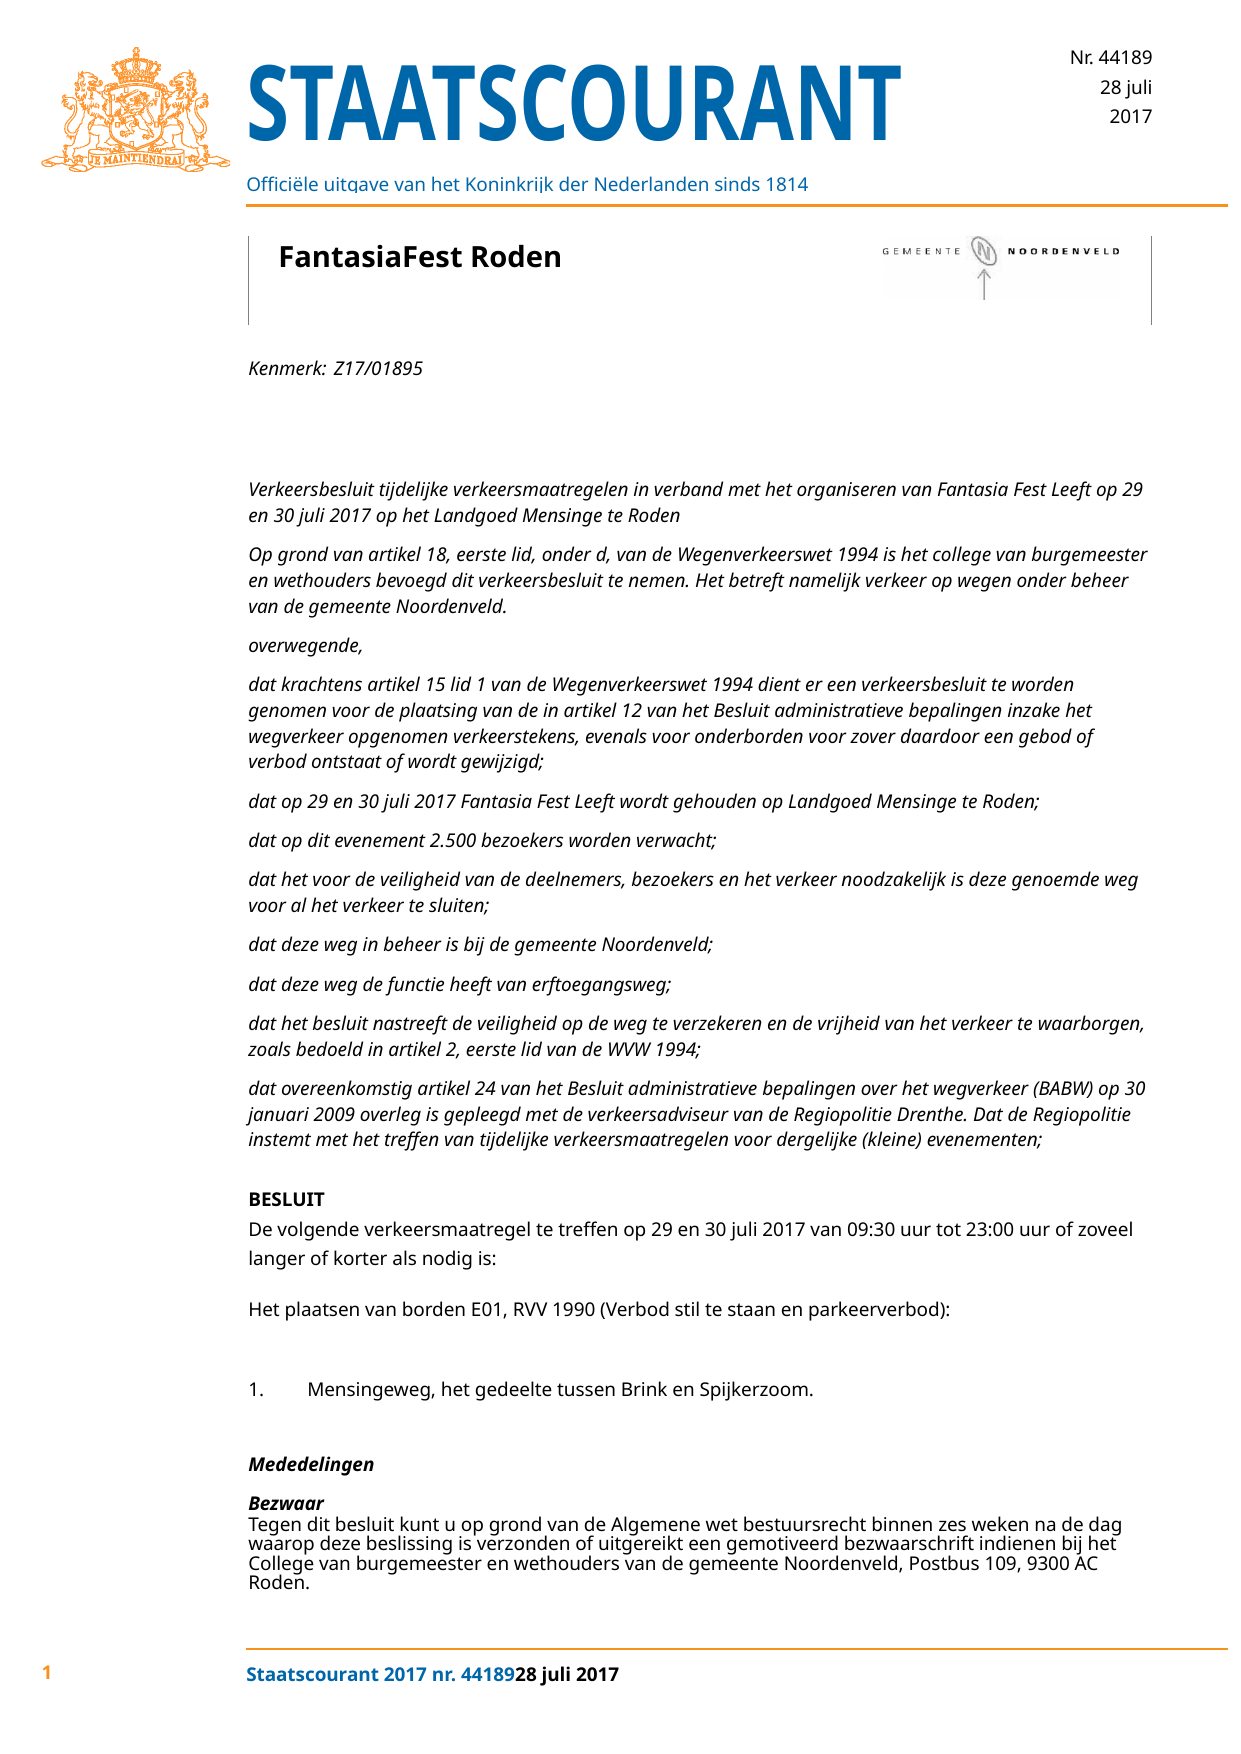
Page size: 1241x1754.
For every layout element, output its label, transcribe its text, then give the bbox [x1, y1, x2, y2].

table_header [850, 300, 1151, 325]
text dat op dit evenement 2.500 bezoekers worden verwacht; [248, 827, 1152, 853]
text Het plaatsen van borden E01, RVV 1990 (Verbod stil te staan en parkeerverbod): [248, 1296, 1152, 1322]
picture [882, 236, 1119, 300]
text Tegen dit besluit kunt u op grond van de Algemene wet bestuursrecht binnen zes weken na de dag waarop deze beslissing is verzonden of uitgereikt een gemotiveerd bezwaarschrift indienen bij het College van burgemeester en wethouders van de gemeente Noordenveld, Postbus 109, 9300 AC Roden. [248, 1516, 1152, 1593]
text dat op 29 en 30 juli 2017 Fantasia Fest Leeft wordt gehouden op Landgoed Mensinge te Roden; [248, 788, 1152, 814]
text De volgende verkeersmaatregel te treffen op 29 en 30 juli 2017 van 09:30 uur tot 23:00 uur of zoveel langer of korter als nodig is: [248, 1216, 1152, 1271]
table_header FantasiaFest Roden [249, 236, 850, 325]
text overwegende, [248, 632, 1152, 658]
text Kenmerk: Z17/01895 [248, 355, 1152, 380]
text Mededelingen [248, 1451, 1152, 1477]
text Verkeersbesluit tijdelijke verkeersmaatregelen in verband met het organiseren van Fantasia Fest Leeft op 29 en 30 juli 2017 op het Landgoed Mensinge te Roden [248, 476, 1152, 528]
text dat het voor de veiligheid van de deelnemers, bezoekers en het verkeer noodzakelijk is deze genoemde weg voor al het verkeer te sluiten; [248, 866, 1152, 918]
text dat het besluit nastreeft de veiligheid op de weg te verzekeren en de vrijheid van het verkeer te waarborgen, zoals bedoeld in artikel 2, eerste lid van de WVW 1994; [248, 1010, 1152, 1061]
text Op grond van artikel 18, eerste lid, onder d, van de Wegenverkeerswet 1994 is het college van burgemeester en wethouders bevoegd dit verkeersbesluit te nemen. Het betreft namelijk verkeer op wegen onder beheer van de gemeente Noordenveld. [248, 541, 1152, 619]
text BESLUIT [248, 1186, 1152, 1212]
picture [41, 47, 231, 172]
text dat krachtens artikel 15 lid 1 van de Wegenverkeerswet 1994 dient er een verkeersbesluit te worden genomen voor de plaatsing van de in artikel 12 van het Besluit administratieve bepalingen inzake het wegverkeer opgenomen verkeerstekens, evenals voor onderborden voor zover daardoor een gebod of verbod ontstaat of wordt gewijzigd; [248, 671, 1152, 774]
table_header [850, 236, 882, 299]
list Mensingeweg, het gedeelte tussen Brink en Spijkerzoom. [248, 1376, 1152, 1402]
text dat overeenkomstig artikel 24 van het Besluit administratieve bepalingen over het wegverkeer (BABW) op 30 januari 2009 overleg is gepleegd met de verkeersadviseur van de Regiopolitie Drenthe. Dat de Regiopolitie instemt met het treffen van tijdelijke verkeersmaatregelen voor dergelijke (kleine) evenementen; [248, 1075, 1152, 1152]
text dat deze weg in beheer is bij de gemeente Noordenveld; [248, 931, 1152, 957]
text Bezwaar [248, 1490, 1152, 1516]
text dat deze weg de functie heeft van erftoegangsweg; [248, 971, 1152, 996]
table_header [1119, 236, 1151, 299]
